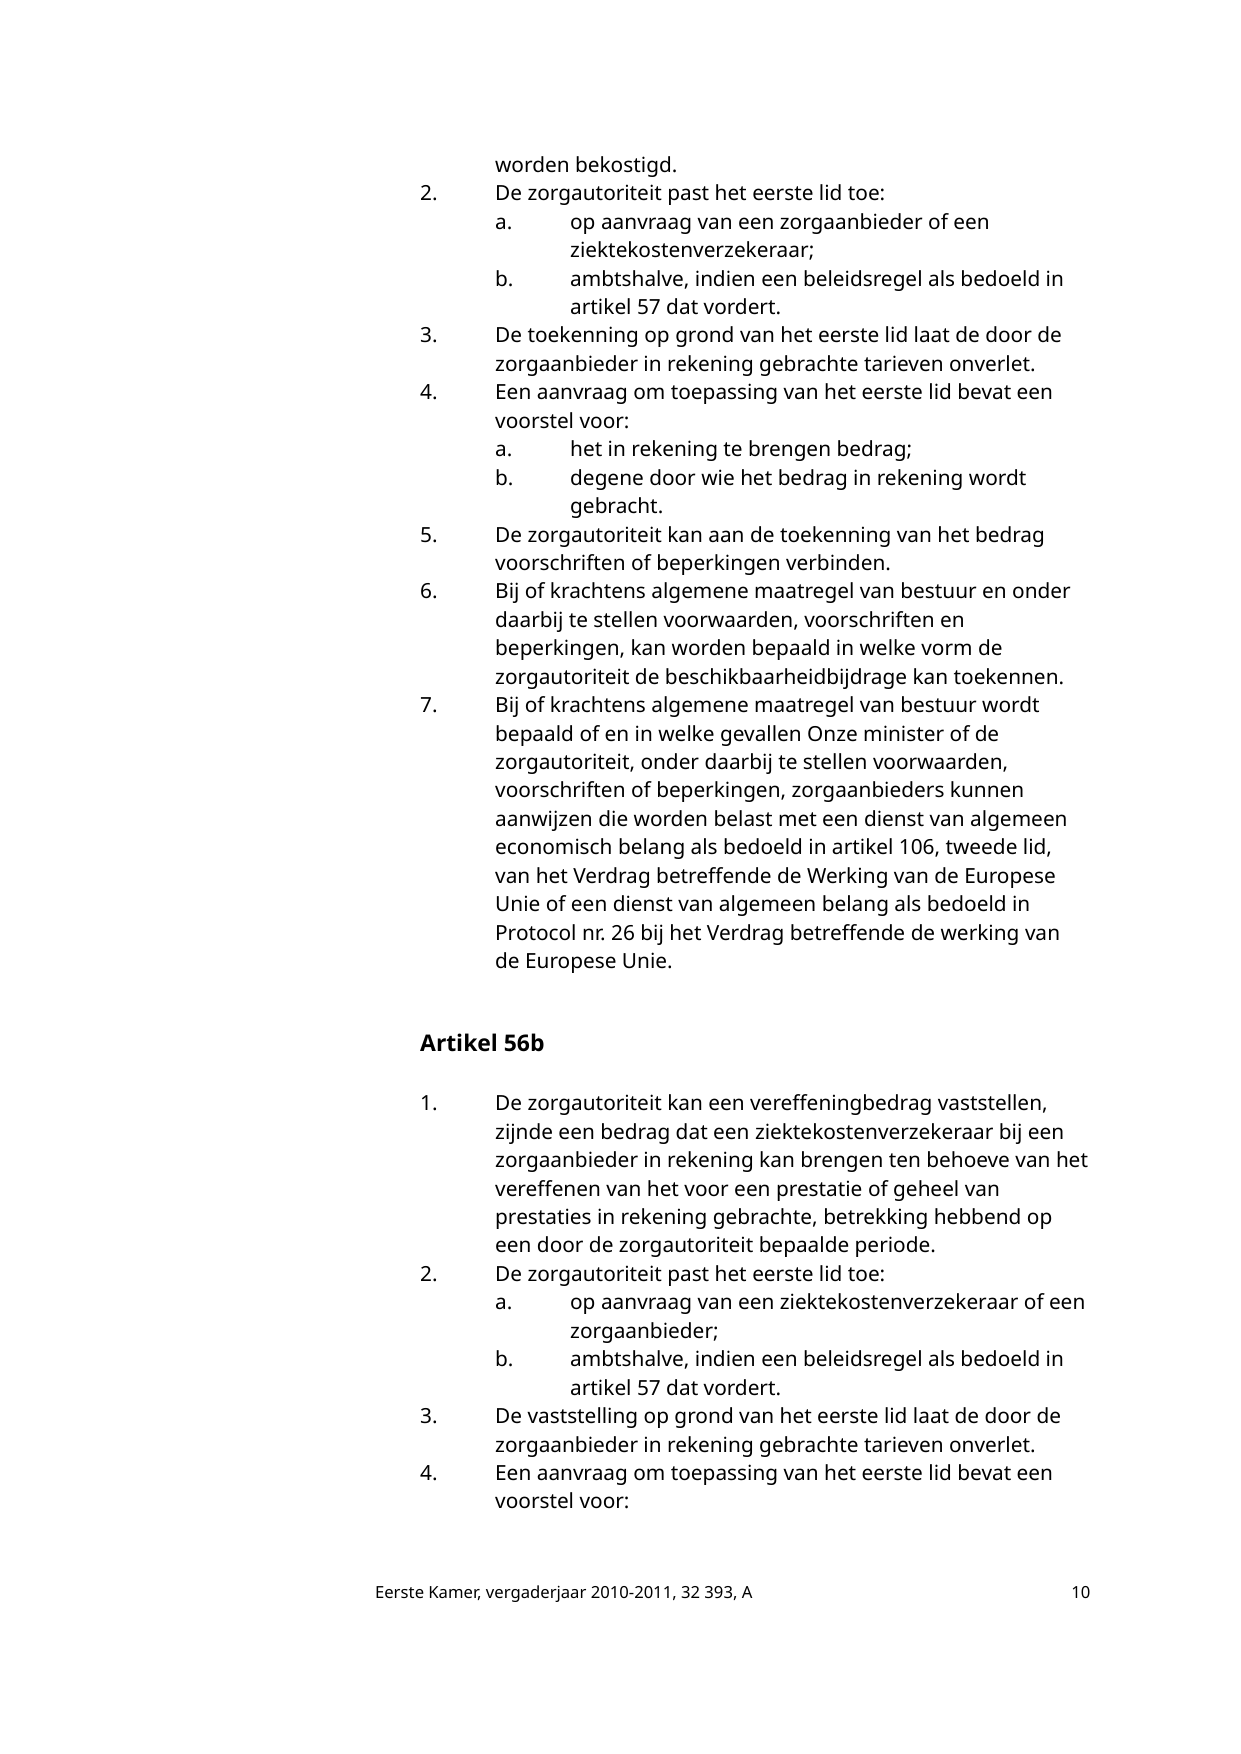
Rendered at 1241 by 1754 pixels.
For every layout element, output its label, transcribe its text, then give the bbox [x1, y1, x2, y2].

list op aanvraag van een ziektekostenverzekeraar of een zorgaanbieder; [495, 1287, 1090, 1344]
list ambtshalve, indien een beleidsregel als bedoeld in artikel 57 dat vordert. [495, 1344, 1090, 1401]
list De vaststelling op grond van het eerste lid laat de door de zorgaanbieder in rekening gebrachte tarieven onverlet. [420, 1401, 1090, 1458]
list op aanvraag van een zorgaanbieder of een ziektekostenverzekeraar; [495, 207, 1090, 264]
list worden bekostigd. [420, 150, 1090, 178]
list De toekenning op grond van het eerste lid laat de door de zorgaanbieder in rekening gebrachte tarieven onverlet. [420, 321, 1090, 377]
list Een aanvraag om toepassing van het eerste lid bevat een voorstel voor: [420, 1458, 1090, 1515]
subtitle Artikel 56b [420, 1027, 1090, 1058]
list De zorgautoriteit kan een vereffeningbedrag vaststellen, zijnde een bedrag dat een ziektekostenverzekeraar bij een zorgaanbieder in rekening kan brengen ten behoeve van het vereffenen van het voor een prestatie of geheel van prestaties in rekening gebrachte, betrekking hebbend op een door de zorgautoriteit bepaalde periode. [420, 1088, 1090, 1259]
list Bij of krachtens algemene maatregel van bestuur en onder daarbij te stellen voorwaarden, voorschriften en beperkingen, kan worden bepaald in welke vorm de zorgautoriteit de beschikbaarheidbijdrage kan toekennen. [420, 577, 1090, 690]
list De zorgautoriteit past het eerste lid toe: [420, 178, 1090, 207]
list het in rekening te brengen bedrag; [495, 434, 1090, 463]
list Bij of krachtens algemene maatregel van bestuur wordt bepaald of en in welke gevallen Onze minister of de zorgautoriteit, onder daarbij te stellen voorwaarden, voorschriften of beperkingen, zorgaanbieders kunnen aanwijzen die worden belast met een dienst van algemeen economisch belang als bedoeld in artikel 106, tweede lid, van het Verdrag betreffende de Werking van de Europese Unie of een dienst van algemeen belang als bedoeld in Protocol nr. 26 bij het Verdrag betreffende de werking van de Europese Unie. [420, 690, 1090, 975]
list De zorgautoriteit past het eerste lid toe: [420, 1259, 1090, 1287]
list ambtshalve, indien een beleidsregel als bedoeld in artikel 57 dat vordert. [495, 264, 1090, 321]
list degene door wie het bedrag in rekening wordt gebracht. [495, 463, 1090, 520]
list Een aanvraag om toepassing van het eerste lid bevat een voorstel voor: [420, 377, 1090, 434]
list De zorgautoriteit kan aan de toekenning van het bedrag voorschriften of beperkingen verbinden. [420, 520, 1090, 577]
